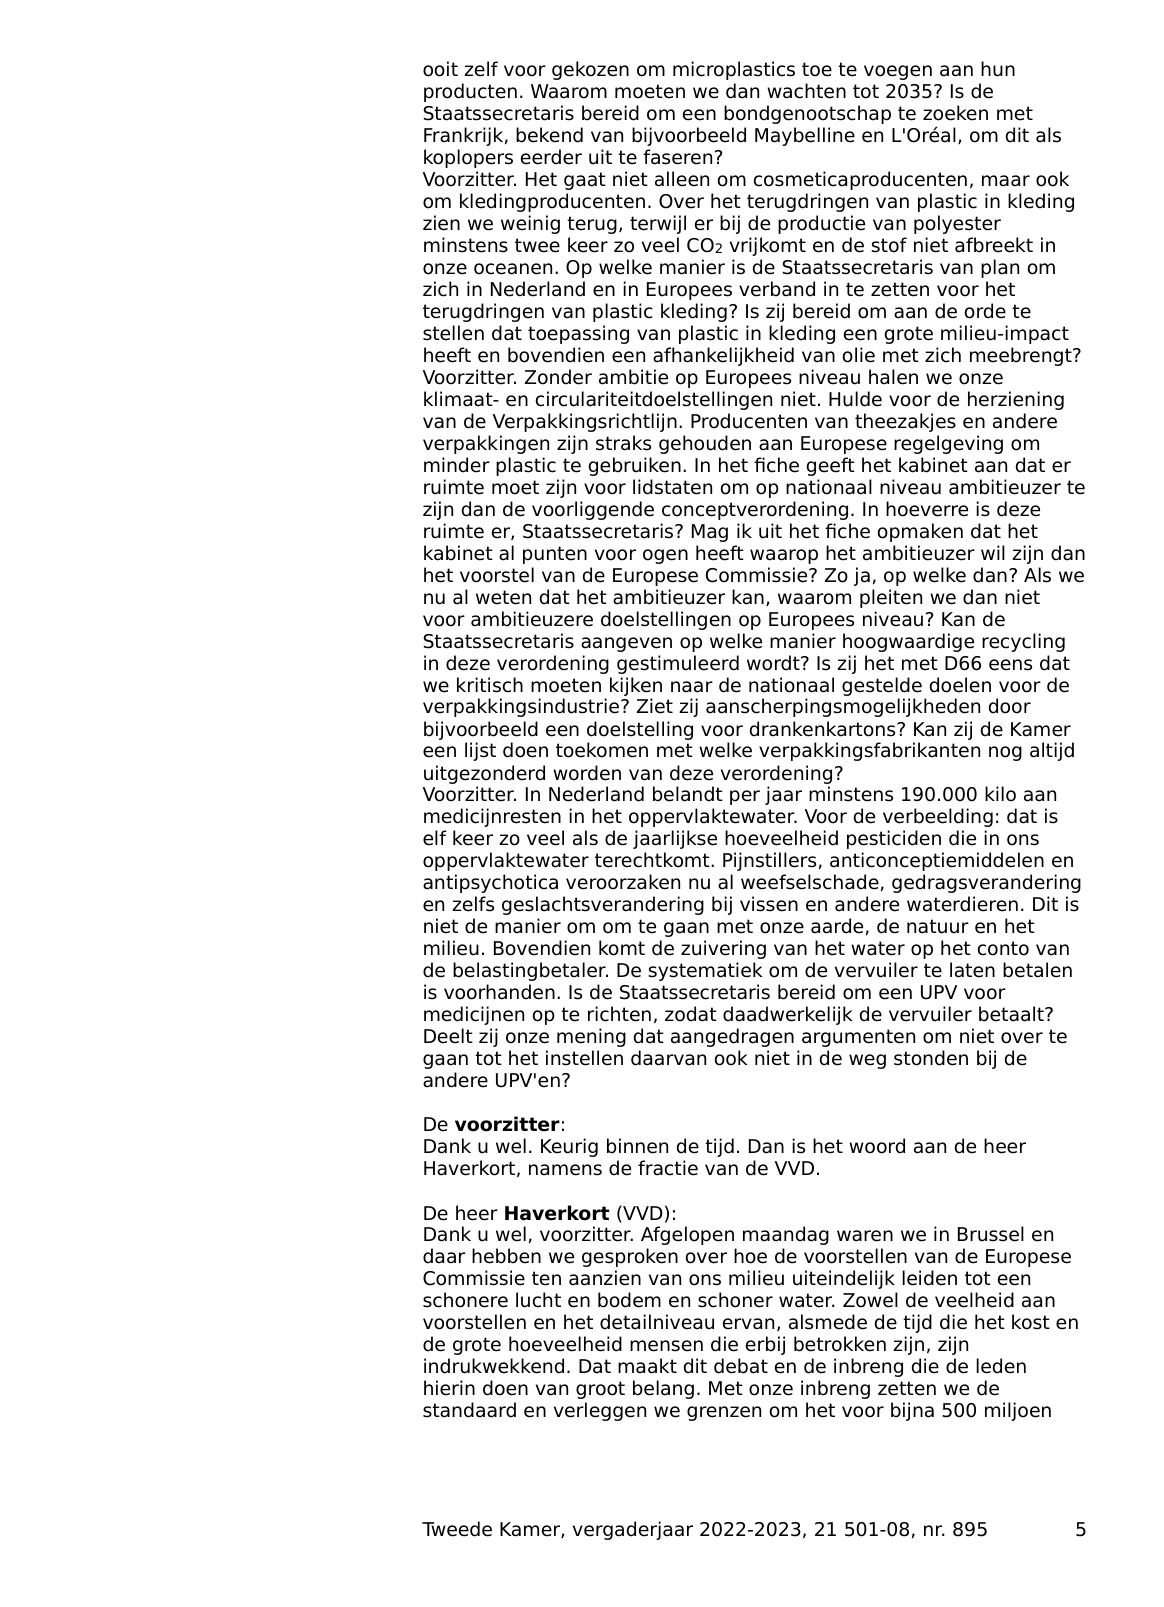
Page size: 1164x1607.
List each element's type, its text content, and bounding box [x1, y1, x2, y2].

text Voorzitter. Zonder ambitie op Europees niveau halen we onze klimaat- en circulariteitdoelstellingen niet. Hulde voor de herziening van de Verpakkingsrichtlijn. Producenten van theezakjes en andere verpakkingen zijn straks gehouden aan Europese regelgeving om minder plastic te gebruiken. In het fiche geeft het kabinet aan dat er ruimte moet zijn voor lidstaten om op nationaal niveau ambitieuzer te zijn dan de voorliggende conceptverordening. In hoeverre is deze ruimte er, Staatssecretaris? Mag ik uit het fiche opmaken dat het kabinet al punten voor ogen heeft waarop het ambitieuzer wil zijn dan het voorstel van de Europese Commissie? Zo ja, op welke dan? Als we nu al weten dat het ambitieuzer kan, waarom pleiten we dan niet voor ambitieuzere doelstellingen op Europees niveau? Kan de Staatssecretaris aangeven op welke manier hoogwaardige recycling in deze verordening gestimuleerd wordt? Is zij het met D66 eens dat we kritisch moeten kijken naar de nationaal gestelde doelen voor de verpakkingsindustrie? Ziet zij aanscherpingsmogelijkheden door bijvoorbeeld een doelstelling voor drankenkartons? Kan zij de Kamer een lijst doen toekomen met welke verpakkingsfabrikanten nog altijd uitgezonderd worden van deze verordening? [422, 367, 1087, 784]
text Dank u wel, voorzitter. Afgelopen maandag waren we in Brussel en daar hebben we gesproken over hoe de voorstellen van de Europese Commissie ten aanzien van ons milieu uiteindelijk leiden tot een schonere lucht en bodem en schoner water. Zowel de veelheid aan voorstellen en het detailniveau ervan, alsmede de tijd die het kost en de grote hoeveelheid mensen die erbij betrokken zijn, zijn indrukwekkend. Dat maakt dit debat en de inbreng die de leden hierin doen van groot belang. Met onze inbreng zetten we de standaard en verleggen we grenzen om het voor bijna 500 miljoen [422, 1224, 1087, 1422]
text ooit zelf voor gekozen om microplastics toe te voegen aan hun producten. Waarom moeten we dan wachten tot 2035? Is de Staatssecretaris bereid om een bondgenootschap te zoeken met Frankrijk, bekend van bijvoorbeeld Maybelline en L'Oréal, om dit als koplopers eerder uit te faseren? [422, 59, 1087, 169]
text De voorzitter: [422, 1114, 1087, 1136]
text Dank u wel. Keurig binnen de tijd. Dan is het woord aan de heer Haverkort, namens de fractie van de VVD. [422, 1136, 1087, 1180]
text De heer Haverkort (VVD): [422, 1202, 1087, 1224]
text Voorzitter. Het gaat niet alleen om cosmeticaproducenten, maar ook om kledingproducenten. Over het terugdringen van plastic in kleding zien we weinig terug, terwijl er bij de productie van polyester minstens twee keer zo veel CO2 vrijkomt en de stof niet afbreekt in onze oceanen. Op welke manier is de Staatssecretaris van plan om zich in Nederland en in Europees verband in te zetten voor het terugdringen van plastic kleding? Is zij bereid om aan de orde te stellen dat toepassing van plastic in kleding een grote milieu-impact heeft en bovendien een afhankelijkheid van olie met zich meebrengt? [422, 169, 1087, 367]
text Voorzitter. In Nederland belandt per jaar minstens 190.000 kilo aan medicijnresten in het oppervlaktewater. Voor de verbeelding: dat is elf keer zo veel als de jaarlijkse hoeveelheid pesticiden die in ons oppervlaktewater terechtkomt. Pijnstillers, anticonceptiemiddelen en antipsychotica veroorzaken nu al weefselschade, gedragsverandering en zelfs geslachtsverandering bij vissen en andere waterdieren. Dit is niet de manier om om te gaan met onze aarde, de natuur en het milieu. Bovendien komt de zuivering van het water op het conto van de belastingbetaler. De systematiek om de vervuiler te laten betalen is voorhanden. Is de Staatssecretaris bereid om een UPV voor medicijnen op te richten, zodat daadwerkelijk de vervuiler betaalt? Deelt zij onze mening dat aangedragen argumenten om niet over te gaan tot het instellen daarvan ook niet in de weg stonden bij de andere UPV'en? [422, 784, 1087, 1092]
